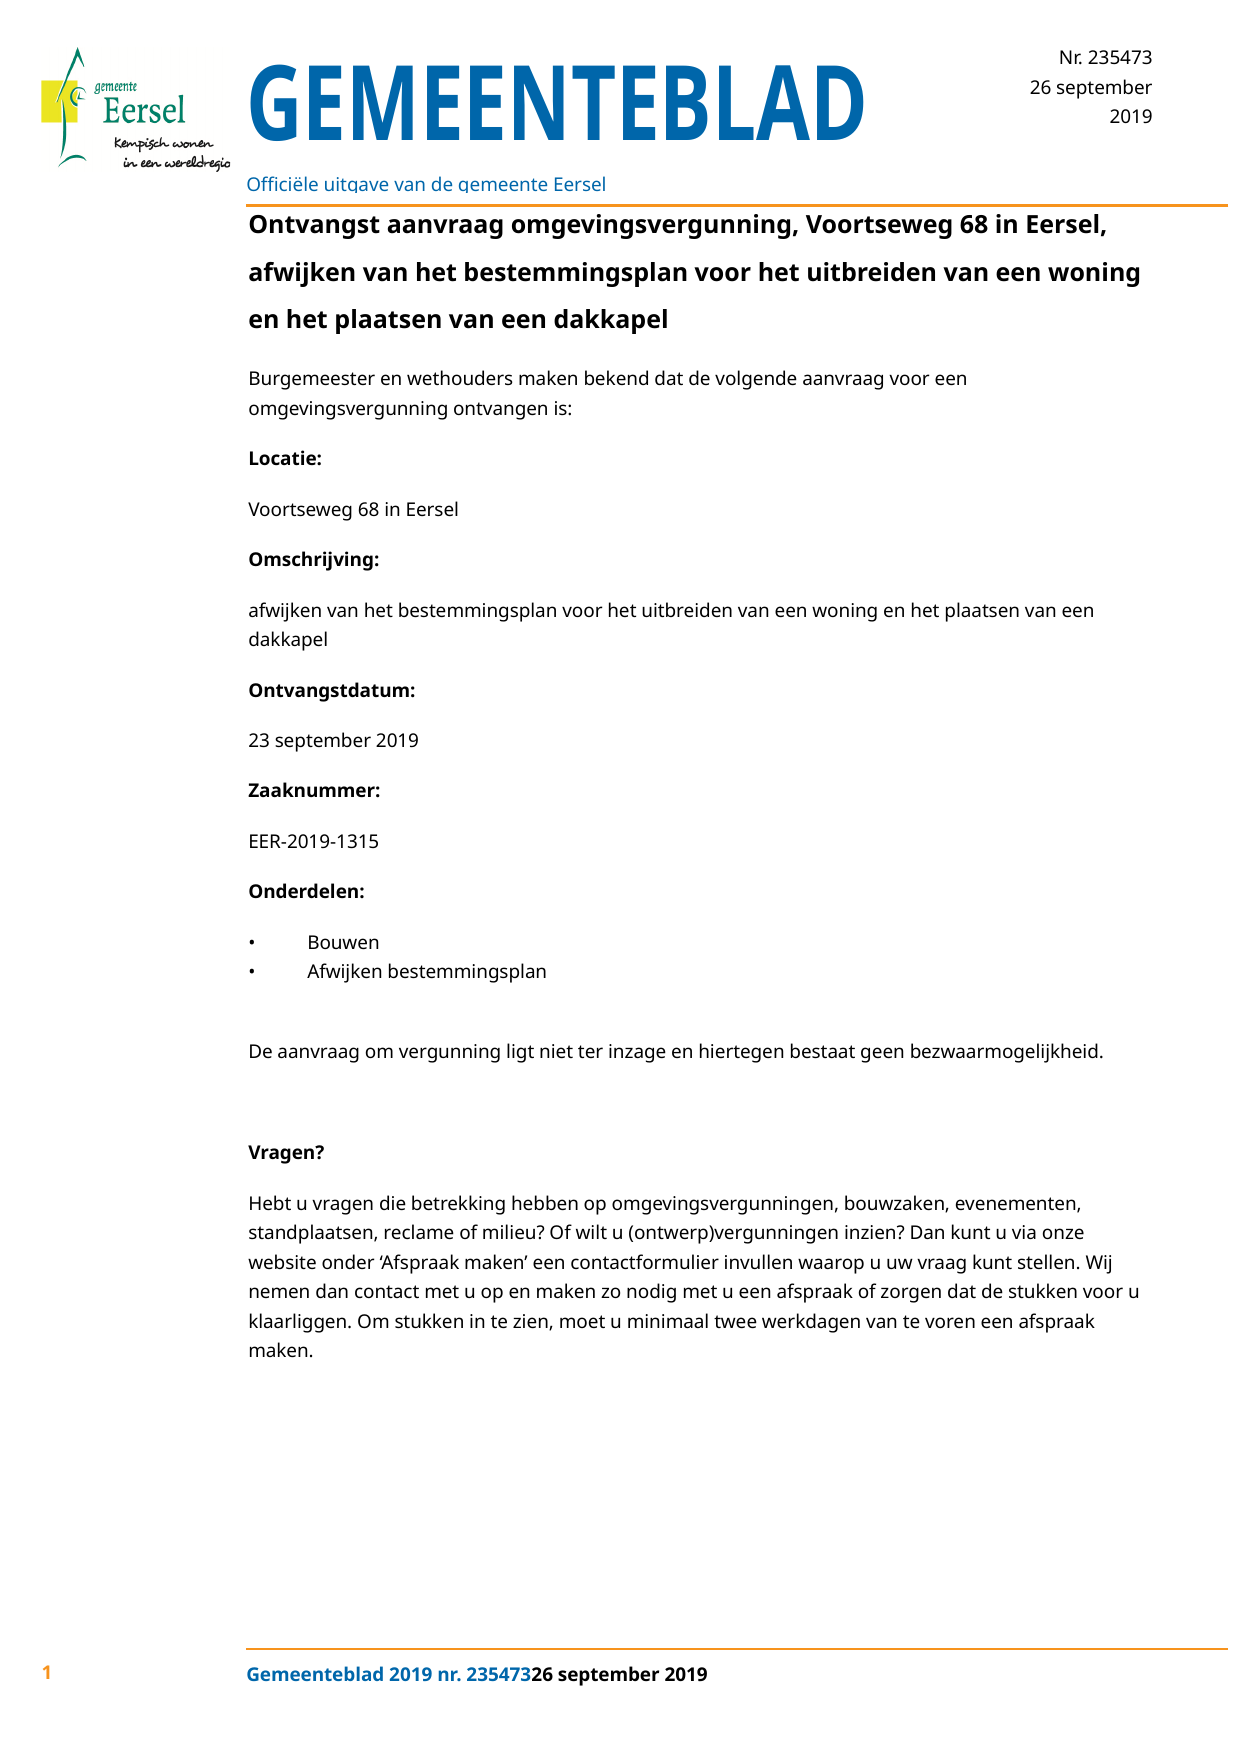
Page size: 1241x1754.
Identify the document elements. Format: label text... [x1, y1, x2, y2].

text Voortseweg 68 in Eersel [248, 496, 1152, 522]
picture [41, 47, 231, 172]
text Onderdelen: [248, 878, 1152, 904]
text EER-2019-1315 [248, 828, 1152, 854]
text Omschrijving: [248, 546, 1152, 572]
text Ontvangst aanvraag omgevingsvergunning, Voortseweg 68 in Eersel, afwijken van het bestemmingsplan voor het uitbreiden van een woning en het plaatsen van een dakkapel [248, 207, 1152, 336]
text Zaaknummer: [248, 778, 1152, 803]
text De aanvraag om vergunning ligt niet ter inzage en hiertegen bestaat geen bezwaarmogelijkheid. [248, 1038, 1152, 1064]
text Ontvangstdatum: [248, 677, 1152, 702]
text Locatie: [248, 446, 1152, 471]
text afwijken van het bestemmingsplan voor het uitbreiden van een woning en het plaatsen van een dakkapel [248, 597, 1152, 652]
list Bouwen [248, 929, 1152, 954]
text Hebt u vragen die betrekking hebben op omgevingsvergunningen, bouwzaken, evenementen, standplaatsen, reclame of milieu? Of wilt u (ontwerp)vergunningen inzien? Dan kunt u via onze website onder ‘Afspraak maken’ een contactformulier invullen waarop u uw vraag kunt stellen. Wij nemen dan contact met u op en maken zo nodig met u een afspraak of zorgen dat de stukken voor u klaarliggen. Om stukken in te zien, moet u minimaal twee werkdagen van te voren een afspraak maken. [248, 1190, 1152, 1363]
text 23 september 2019 [248, 727, 1152, 753]
text Burgemeester en wethouders maken bekend dat de volgende aanvraag voor een omgevingsvergunning ontvangen is: [248, 366, 1152, 421]
text Vragen? [248, 1139, 1152, 1165]
list Afwijken bestemmingsplan [248, 958, 1152, 984]
